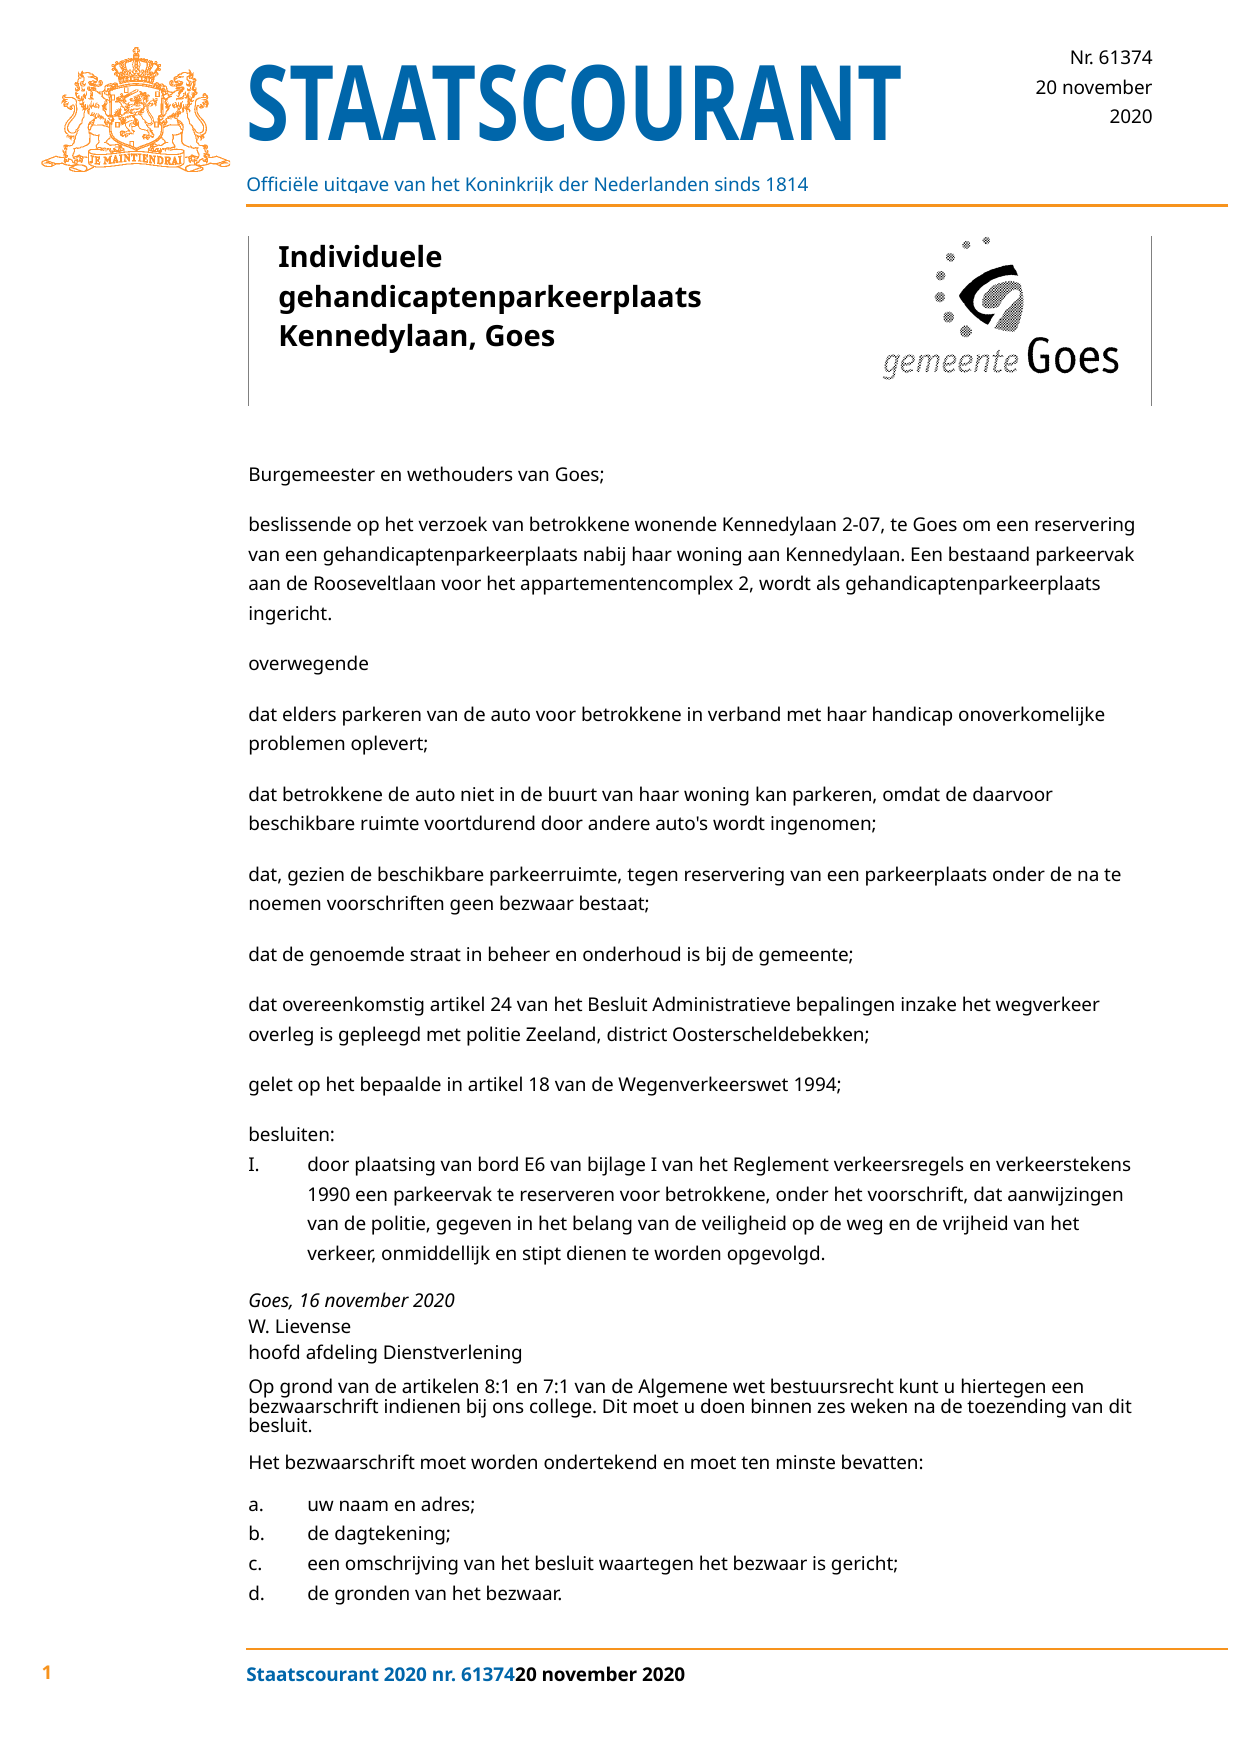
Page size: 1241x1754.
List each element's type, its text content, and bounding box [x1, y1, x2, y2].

table_header Individuele gehandicaptenparkeerplaats Kennedylaan, Goes [249, 236, 850, 406]
text Goes, 16 november 2020 [248, 1288, 1152, 1313]
list uw naam en adres; [248, 1491, 1152, 1517]
text W. Lievense [248, 1313, 1152, 1339]
text overwegende [248, 650, 1152, 676]
list de gronden van het bezwaar. [248, 1580, 1152, 1606]
picture [41, 47, 231, 172]
text Op grond van de artikelen 8:1 en 7:1 van de Algemene wet bestuursrecht kunt u hiertegen een bezwaarschrift indienen bij ons college. Dit moet u doen binnen zes weken na de toezending van dit besluit. [248, 1378, 1152, 1436]
text dat betrokkene de auto niet in de buurt van haar woning kan parkeren, omdat de daarvoor beschikbare ruimte voortdurend door andere auto's wordt ingenomen; [248, 781, 1152, 836]
text dat de genoemde straat in beheer en onderhoud is bij de gemeente; [248, 941, 1152, 966]
text gelet op het bepaalde in artikel 18 van de Wegenverkeerswet 1994; [248, 1071, 1152, 1097]
text Het bezwaarschrift moet worden ondertekend en moet ten minste bevatten: [248, 1454, 1152, 1473]
list een omschrijving van het besluit waartegen het bezwaar is gericht; [248, 1550, 1152, 1576]
text besluiten: [248, 1122, 1152, 1147]
text dat, gezien de beschikbare parkeerruimte, tegen reservering van een parkeerplaats onder de na te noemen voorschriften geen bezwaar bestaat; [248, 861, 1152, 916]
text hoofd afdeling Dienstverlening [248, 1339, 1152, 1365]
text dat elders parkeren van de auto voor betrokkene in verband met haar handicap onoverkomelijke problemen oplevert; [248, 701, 1152, 756]
list door plaatsing van bord E6 van bijlage I van het Reglement verkeersregels en verkeerstekens 1990 een parkeervak te reserveren voor betrokkene, onder het voorschrift, dat aanwijzingen van de politie, gegeven in het belang van de veiligheid op de weg en de vrijheid van het verkeer, onmiddellijk en stipt dienen te worden opgevolgd. [248, 1151, 1152, 1266]
picture [882, 236, 1119, 380]
text dat overeenkomstig artikel 24 van het Besluit Administratieve bepalingen inzake het wegverkeer overleg is gepleegd met politie Zeeland, district Oosterscheldebekken; [248, 991, 1152, 1046]
text beslissende op het verzoek van betrokkene wonende Kennedylaan 2-07, te Goes om een reservering van een gehandicaptenparkeerplaats nabij haar woning aan Kennedylaan. Een bestaand parkeervak aan de Rooseveltlaan voor het appartementencomplex 2, wordt als gehandicaptenparkeerplaats ingericht. [248, 511, 1152, 626]
text Burgemeester en wethouders van Goes; [248, 461, 1152, 486]
table_header [850, 236, 1151, 406]
list de dagtekening; [248, 1521, 1152, 1546]
